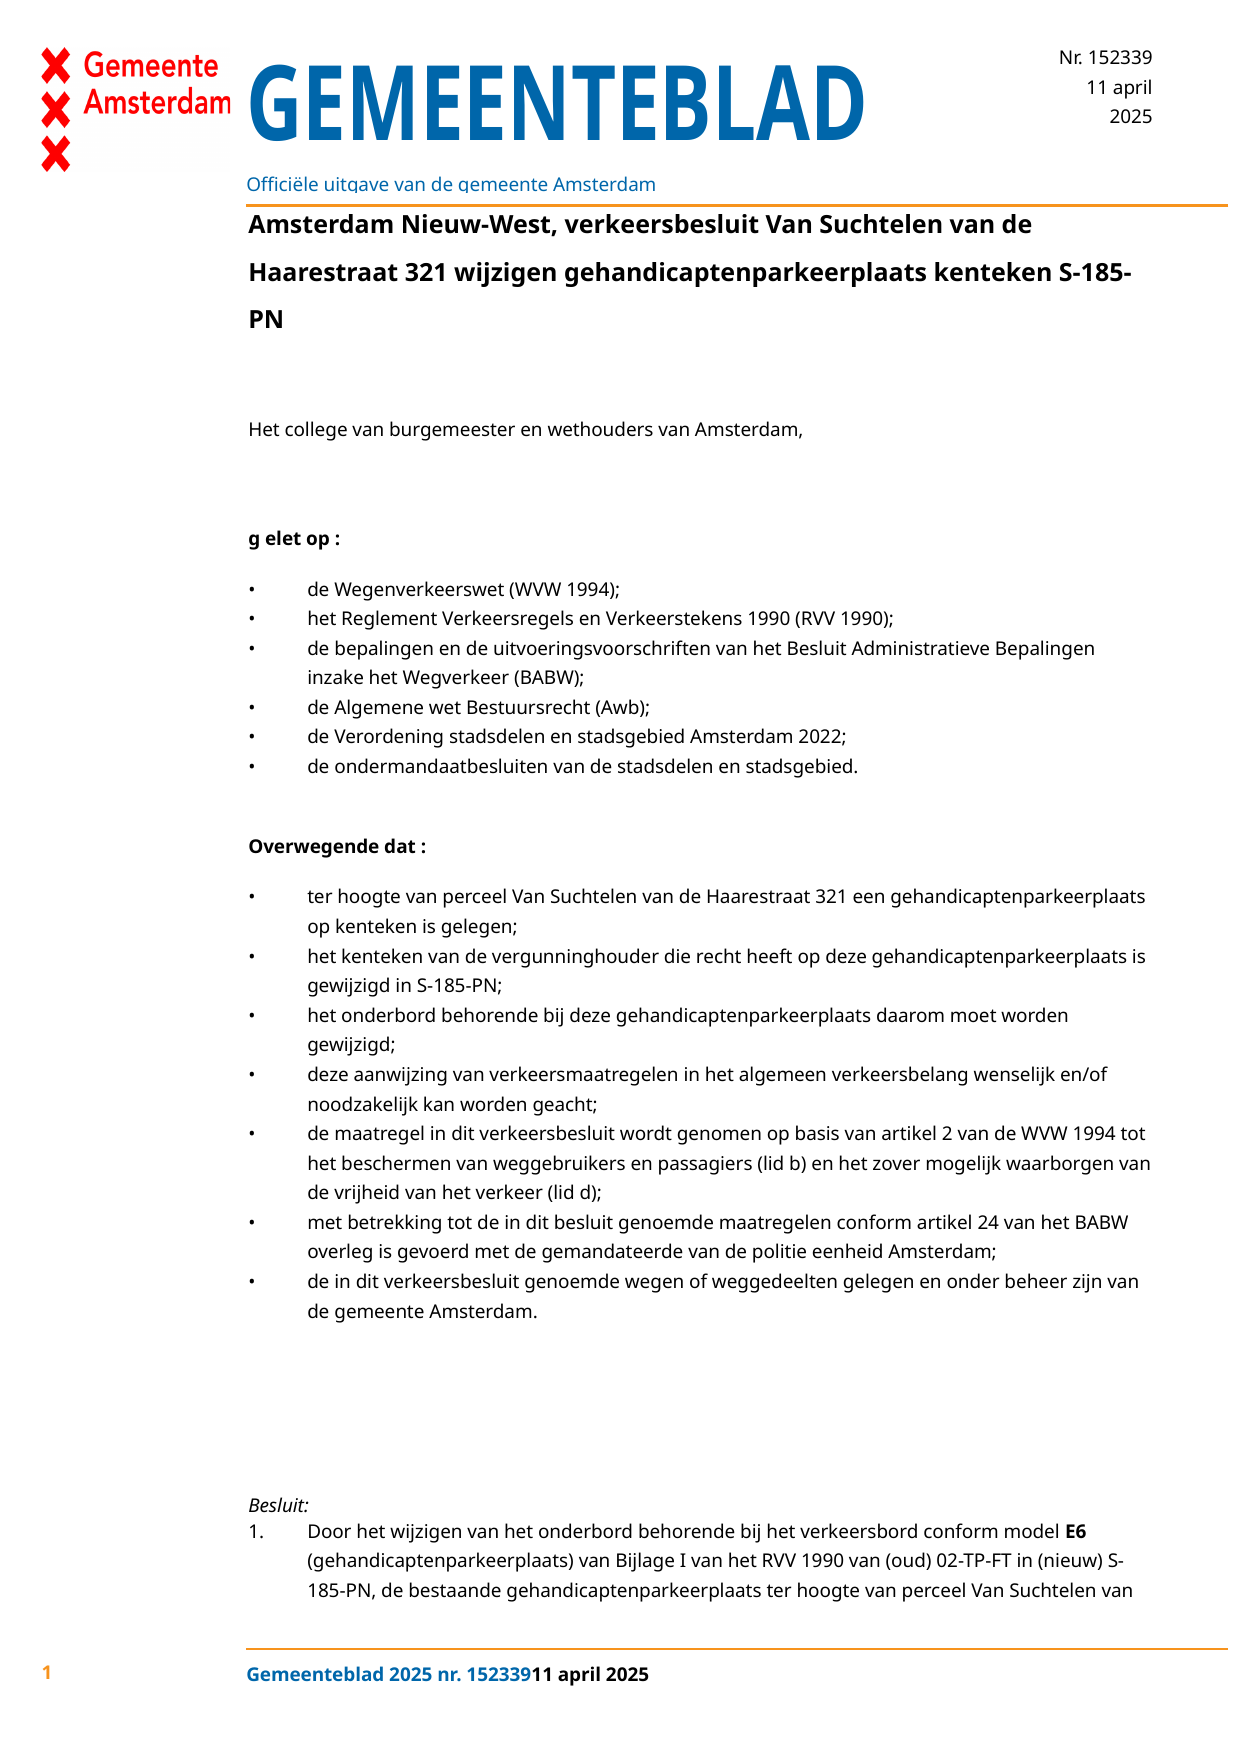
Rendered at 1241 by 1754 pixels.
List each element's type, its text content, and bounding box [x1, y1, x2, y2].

list de Algemene wet Bestuursrecht (Awb); [248, 694, 1152, 720]
list de ondermandaatbesluiten van de stadsdelen en stadsgebied. [248, 753, 1152, 779]
list met betrekking tot de in dit besluit genoemde maatregelen conform artikel 24 van het BABW overleg is gevoerd met de gemandateerde van de politie eenheid Amsterdam; [248, 1209, 1152, 1264]
text Amsterdam Nieuw-West, verkeersbesluit Van Suchtelen van de Haarestraat 321 wijzigen gehandicaptenparkeerplaats kenteken S-185-PN [248, 207, 1152, 336]
text Overwegende dat : [248, 833, 1152, 859]
list het kenteken van de vergunninghouder die recht heeft op deze gehandicaptenparkeerplaats is gewijzigd in S-185-PN; [248, 943, 1152, 998]
text Het college van burgemeester en wethouders van Amsterdam, [248, 416, 1152, 442]
list de in dit verkeersbesluit genoemde wegen of weggedeelten gelegen en onder beheer zijn van de gemeente Amsterdam. [248, 1268, 1152, 1324]
list Door het wijzigen van het onderbord behorende bij het verkeersbord conform model E6 (gehandicaptenparkeerplaats) van Bijlage I van het RVV 1990 van (oud) 02-TP-FT in (nieuw) S-185-PN, de bestaande gehandicaptenparkeerplaats ter hoogte van perceel Van Suchtelen van [248, 1518, 1152, 1603]
picture [41, 47, 231, 172]
list deze aanwijzing van verkeersmaatregelen in het algemeen verkeersbelang wenselijk en/of noodzakelijk kan worden geacht; [248, 1061, 1152, 1117]
list de maatregel in dit verkeersbesluit wordt genomen op basis van artikel 2 van de WVW 1994 tot het beschermen van weggebruikers en passagiers (lid b) en het zover mogelijk waarborgen van de vrijheid van het verkeer (lid d); [248, 1120, 1152, 1205]
list het Reglement Verkeersregels en Verkeerstekens 1990 (RVV 1990); [248, 605, 1152, 631]
list het onderbord behorende bij deze gehandicaptenparkeerplaats daarom moet worden gewijzigd; [248, 1002, 1152, 1057]
list de Wegenverkeerswet (WVW 1994); [248, 576, 1152, 602]
list de bepalingen en de uitvoeringsvoorschriften van het Besluit Administratieve Bepalingen inzake het Wegverkeer (BABW); [248, 635, 1152, 690]
list ter hoogte van perceel Van Suchtelen van de Haarestraat 321 een gehandicaptenparkeerplaats op kenteken is gelegen; [248, 884, 1152, 939]
text g elet op : [248, 525, 1152, 551]
list de Verordening stadsdelen en stadsgebied Amsterdam 2022; [248, 724, 1152, 749]
text Besluit: [248, 1492, 1152, 1518]
